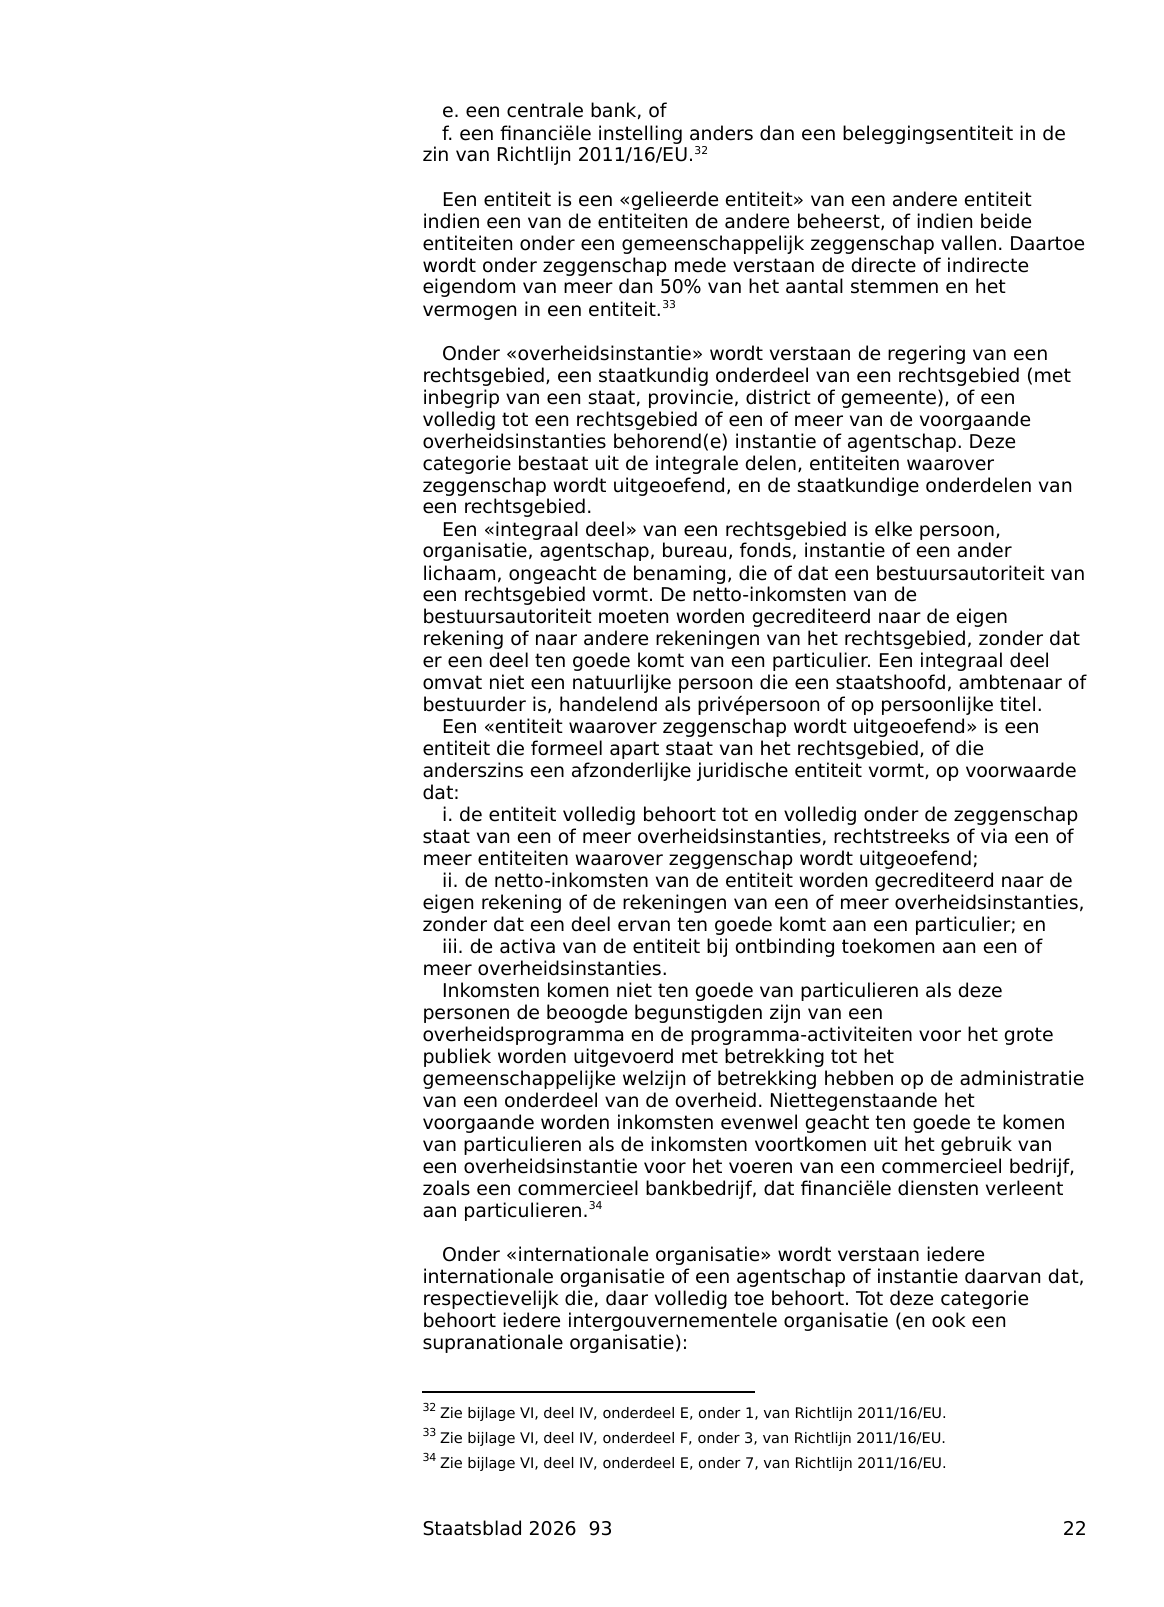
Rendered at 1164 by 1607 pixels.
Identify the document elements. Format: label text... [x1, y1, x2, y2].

text i. de entiteit volledig behoort tot en volledig onder de zeggenschap staat van een of meer overheidsinstanties, rechtstreeks of via een of meer entiteiten waarover zeggenschap wordt uitgeoefend; [422, 804, 1087, 870]
text ii. de netto-inkomsten van de entiteit worden gecrediteerd naar de eigen rekening of de rekeningen van een of meer overheidsinstanties, zonder dat een deel ervan ten goede komt aan een particulier; en [422, 870, 1087, 936]
text iii. de activa van de entiteit bij ontbinding toekomen aan een of meer overheidsinstanties. [422, 936, 1087, 980]
text Zie bijlage VI, deel IV, onderdeel E, onder 1, van Richtlijn 2011/16/EU. [422, 1401, 1087, 1423]
text Een entiteit is een «gelieerde entiteit» van een andere entiteit indien een van de entiteiten de andere beheerst, of indien beide entiteiten onder een gemeenschappelijk zeggenschap vallen. Daartoe wordt onder zeggenschap mede verstaan de directe of indirecte eigendom van meer dan 50% van het aantal stemmen en het vermogen in een entiteit. [422, 188, 1087, 320]
text Inkomsten komen niet ten goede van particulieren als deze personen de beoogde begunstigden zijn van een overheidsprogramma en de programma-activiteiten voor het grote publiek worden uitgevoerd met betrekking tot het gemeenschappelijke welzijn of betrekking hebben op de administratie van een onderdeel van de overheid. Niettegenstaande het voorgaande worden inkomsten evenwel geacht ten goede te komen van particulieren als de inkomsten voortkomen uit het gebruik van een overheidsinstantie voor het voeren van een commercieel bedrijf, zoals een commercieel bankbedrijf, dat financiële diensten verleent aan particulieren. [422, 980, 1087, 1222]
text Onder «internationale organisatie» wordt verstaan iedere internationale organisatie of een agentschap of instantie daarvan dat, respectievelijk die, daar volledig toe behoort. Tot deze categorie behoort iedere intergouvernementele organisatie (en ook een supranationale organisatie): [422, 1244, 1087, 1354]
text Zie bijlage VI, deel IV, onderdeel F, onder 3, van Richtlijn 2011/16/EU. [422, 1426, 1087, 1448]
text Onder «overheidsinstantie» wordt verstaan de regering van een rechtsgebied, een staatkundig onderdeel van een rechtsgebied (met inbegrip van een staat, provincie, district of gemeente), of een volledig tot een rechtsgebied of een of meer van de voorgaande overheidsinstanties behorend(e) instantie of agentschap. Deze categorie bestaat uit de integrale delen, entiteiten waarover zeggenschap wordt uitgeoefend, en de staatkundige onderdelen van een rechtsgebied. [422, 343, 1087, 518]
text Een «entiteit waarover zeggenschap wordt uitgeoefend» is een entiteit die formeel apart staat van het rechtsgebied, of die anderszins een afzonderlijke juridische entiteit vormt, op voorwaarde dat: [422, 716, 1087, 804]
text e. een centrale bank, of [422, 100, 1087, 122]
text Een «integraal deel» van een rechtsgebied is elke persoon, organisatie, agentschap, bureau, fonds, instantie of een ander lichaam, ongeacht de benaming, die of dat een bestuursautoriteit van een rechtsgebied vormt. De netto-inkomsten van de bestuursautoriteit moeten worden gecrediteerd naar de eigen rekening of naar andere rekeningen van het rechtsgebied, zonder dat er een deel ten goede komt van een particulier. Een integraal deel omvat niet een natuurlijke persoon die een staatshoofd, ambtenaar of bestuurder is, handelend als privépersoon of op persoonlijke titel. [422, 518, 1087, 716]
text Zie bijlage VI, deel IV, onderdeel E, onder 7, van Richtlijn 2011/16/EU. [422, 1451, 1087, 1473]
text f. een financiële instelling anders dan een beleggingsentiteit in de zin van Richtlijn 2011/16/EU. [422, 122, 1087, 166]
